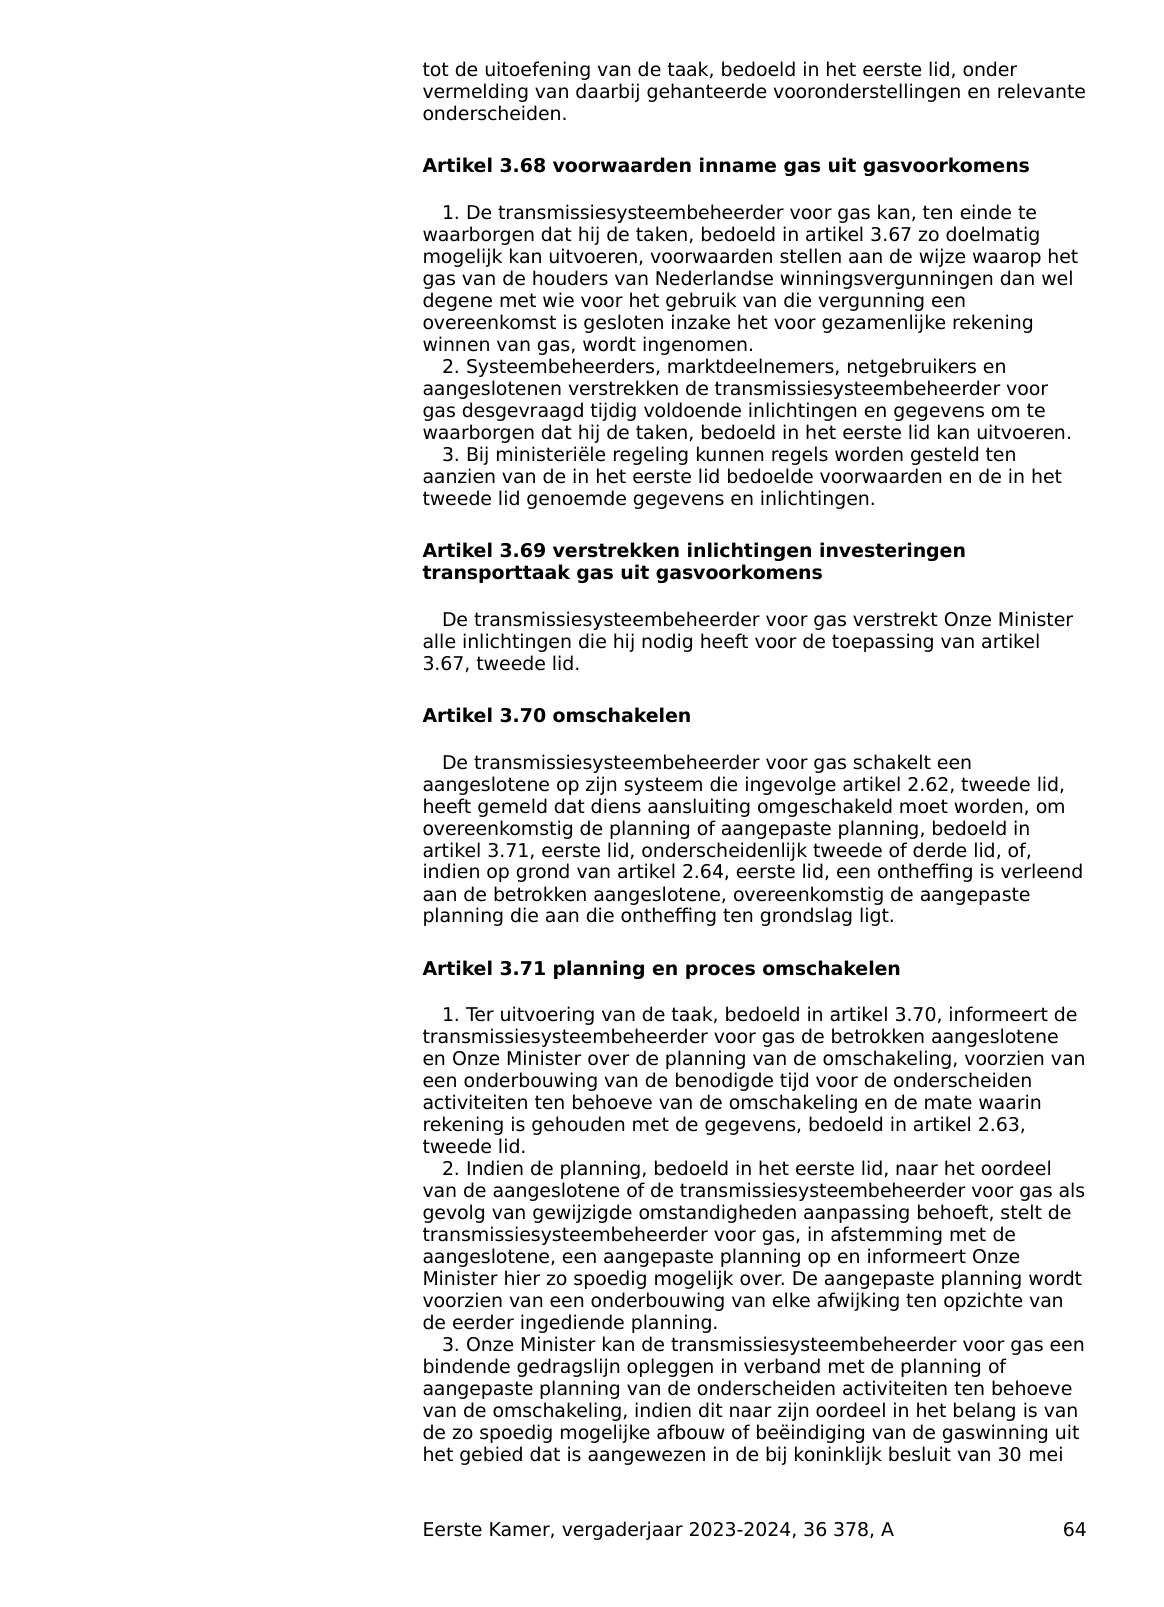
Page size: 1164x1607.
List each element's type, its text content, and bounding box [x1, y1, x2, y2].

text De transmissiesysteembeheerder voor gas verstrekt Onze Minister alle inlichtingen die hij nodig heeft voor de toepassing van artikel 3.67, tweede lid. [422, 609, 1087, 674]
text 3. Onze Minister kan de transmissiesysteembeheerder voor gas een bindende gedragslijn opleggen in verband met de planning of aangepaste planning van de onderscheiden activiteiten ten behoeve van de omschakeling, indien dit naar zijn oordeel in het belang is van de zo spoedig mogelijke afbouw of beëindiging van de gaswinning uit het gebied dat is aangewezen in de bij koninklijk besluit van 30 mei [422, 1334, 1087, 1466]
text 2. Systeembeheerders, marktdeelnemers, netgebruikers en aangeslotenen verstrekken de transmissiesysteembeheerder voor gas desgevraagd tijdig voldoende inlichtingen en gegevens om te waarborgen dat hij de taken, bedoeld in het eerste lid kan uitvoeren. [422, 356, 1087, 444]
subtitle Artikel 3.71 planning en proces omschakelen [422, 957, 1087, 979]
text 1. De transmissiesysteembeheerder voor gas kan, ten einde te waarborgen dat hij de taken, bedoeld in artikel 3.67 zo doelmatig mogelijk kan uitvoeren, voorwaarden stellen aan de wijze waarop het gas van de houders van Nederlandse winningsvergunningen dan wel degene met wie voor het gebruik van die vergunning een overeenkomst is gesloten inzake het voor gezamenlijke rekening winnen van gas, wordt ingenomen. [422, 202, 1087, 356]
text tot de uitoefening van de taak, bedoeld in het eerste lid, onder vermelding van daarbij gehanteerde vooronderstellingen en relevante onderscheiden. [422, 59, 1087, 125]
text 2. Indien de planning, bedoeld in het eerste lid, naar het oordeel van de aangeslotene of de transmissiesysteembeheerder voor gas als gevolg van gewijzigde omstandigheden aanpassing behoeft, stelt de transmissiesysteembeheerder voor gas, in afstemming met de aangeslotene, een aangepaste planning op en informeert Onze Minister hier zo spoedig mogelijk over. De aangepaste planning wordt voorzien van een onderbouwing van elke afwijking ten opzichte van de eerder ingediende planning. [422, 1158, 1087, 1334]
subtitle Artikel 3.70 omschakelen [422, 704, 1087, 727]
subtitle Artikel 3.69 verstrekken inlichtingen investeringen transporttaak gas uit gasvoorkomens [422, 540, 1087, 584]
text De transmissiesysteembeheerder voor gas schakelt een aangeslotene op zijn systeem die ingevolge artikel 2.62, tweede lid, heeft gemeld dat diens aansluiting omgeschakeld moet worden, om overeenkomstig de planning of aangepaste planning, bedoeld in artikel 3.71, eerste lid, onderscheidenlijk tweede of derde lid, of, indien op grond van artikel 2.64, eerste lid, een ontheffing is verleend aan de betrokken aangeslotene, overeenkomstig de aangepaste planning die aan die ontheffing ten grondslag ligt. [422, 752, 1087, 927]
text 1. Ter uitvoering van de taak, bedoeld in artikel 3.70, informeert de transmissiesysteembeheerder voor gas de betrokken aangeslotene en Onze Minister over de planning van de omschakeling, voorzien van een onderbouwing van de benodigde tijd voor de onderscheiden activiteiten ten behoeve van de omschakeling en de mate waarin rekening is gehouden met de gegevens, bedoeld in artikel 2.63, tweede lid. [422, 1004, 1087, 1158]
subtitle Artikel 3.68 voorwaarden inname gas uit gasvoorkomens [422, 155, 1087, 177]
text 3. Bij ministeriële regeling kunnen regels worden gesteld ten aanzien van de in het eerste lid bedoelde voorwaarden en de in het tweede lid genoemde gegevens en inlichtingen. [422, 444, 1087, 510]
